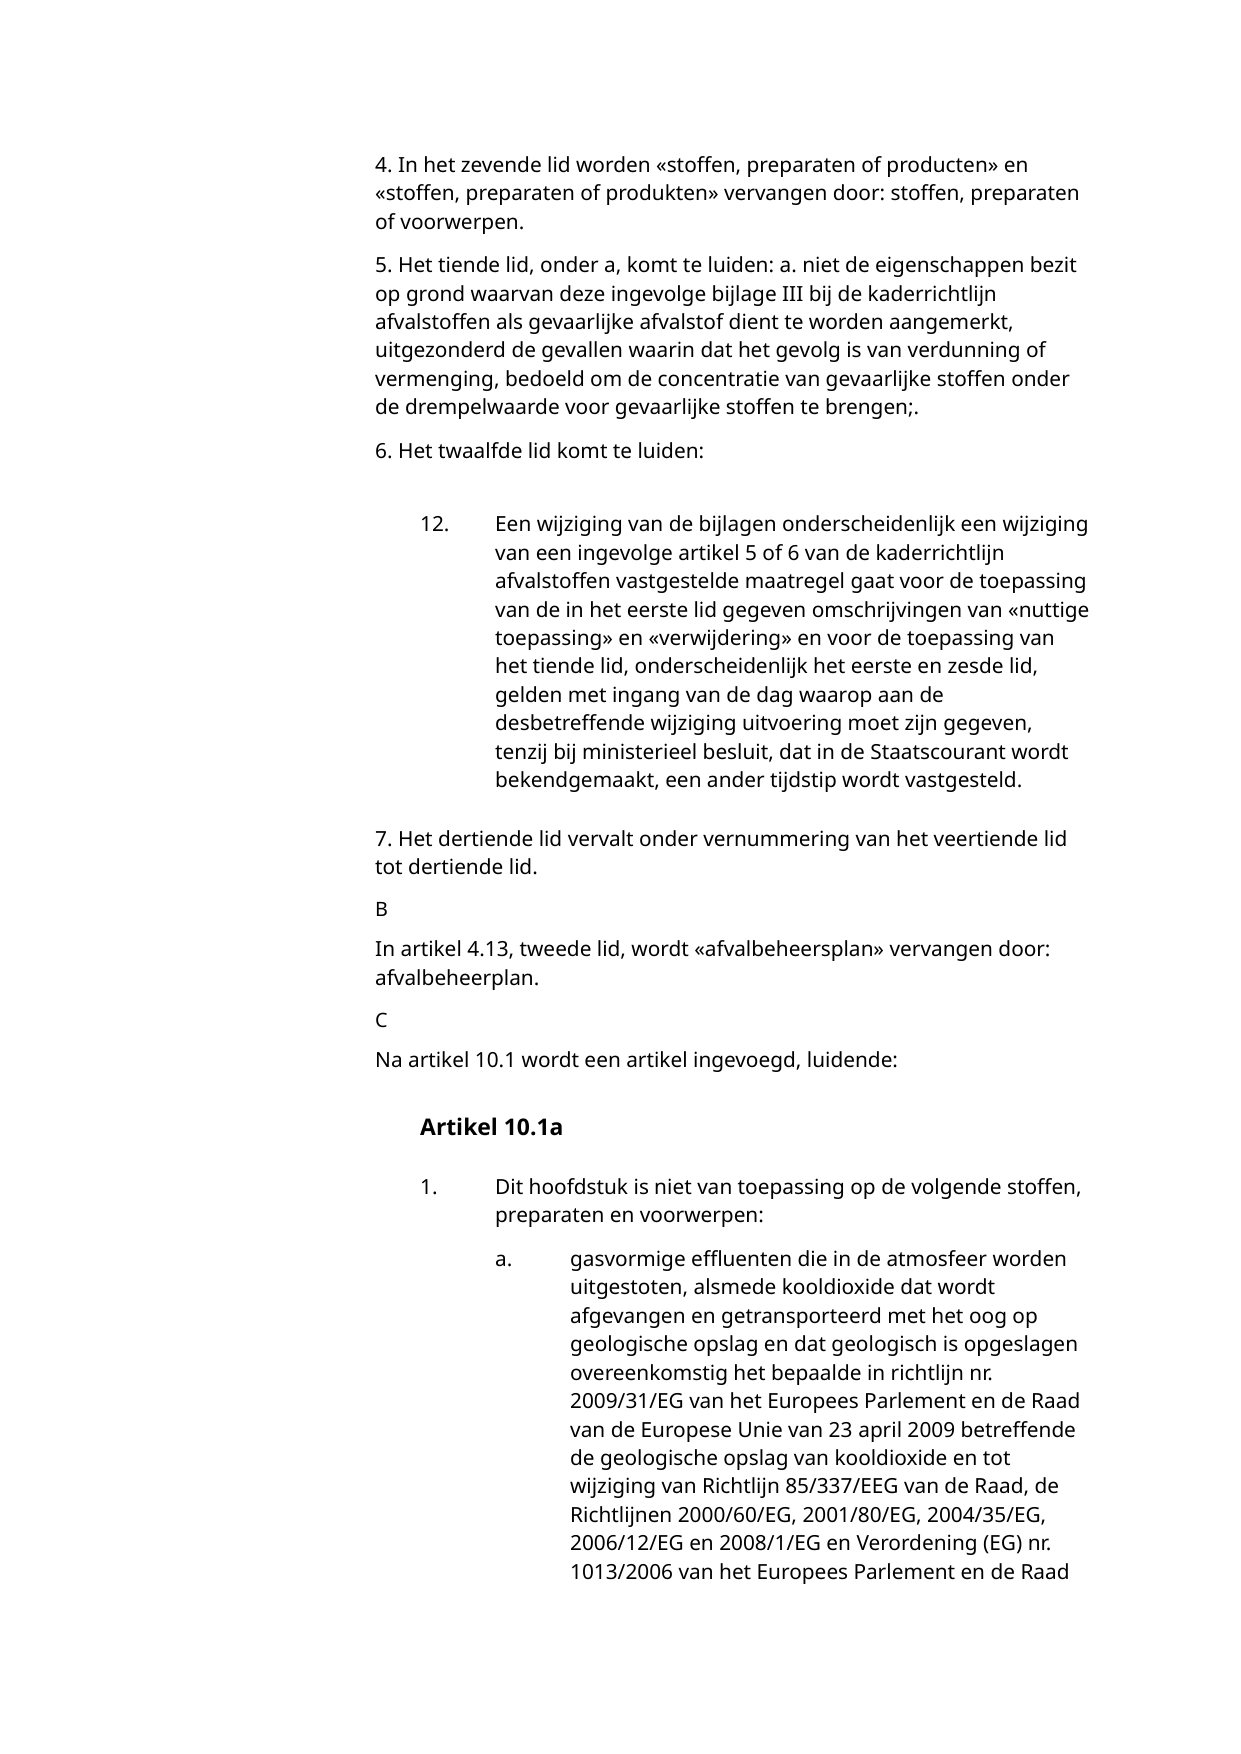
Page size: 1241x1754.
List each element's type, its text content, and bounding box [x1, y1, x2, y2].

list Dit hoofdstuk is niet van toepassing op de volgende stoffen, preparaten en voorwerpen: [420, 1172, 1090, 1229]
subtitle Artikel 10.1a [420, 1111, 1090, 1142]
list Een wijziging van de bijlagen onderscheidenlijk een wijziging van een ingevolge artikel 5 of 6 van de kaderrichtlijn afvalstoffen vastgestelde maatregel gaat voor de toepassing van de in het eerste lid gegeven omschrijvingen van «nuttige toepassing» en «verwijdering» en voor de toepassing van het tiende lid, onderscheidenlijk het eerste en zesde lid, gelden met ingang van de dag waarop aan de desbetreffende wijziging uitvoering moet zijn gegeven, tenzij bij ministerieel besluit, dat in de Staatscourant wordt bekendgemaakt, een ander tijdstip wordt vastgesteld. [420, 509, 1090, 794]
text Na artikel 10.1 wordt een artikel ingevoegd, luidende: [375, 1045, 1090, 1073]
text In artikel 4.13, tweede lid, wordt «afvalbeheersplan» vervangen door: afvalbeheerplan. [375, 934, 1090, 991]
list gasvormige effluenten die in de atmosfeer worden uitgestoten, alsmede kooldioxide dat wordt afgevangen en getransporteerd met het oog op geologische opslag en dat geologisch is opgeslagen overeenkomstig het bepaalde in richtlijn nr. 2009/31/EG van het Europees Parlement en de Raad van de Europese Unie van 23 april 2009 betreffende de geologische opslag van kooldioxide en tot wijziging van Richtlijn 85/337/EEG van de Raad, de Richtlijnen 2000/60/EG, 2001/80/EG, 2004/35/EG, 2006/12/EG en 2008/1/EG en Verordening (EG) nr. 1013/2006 van het Europees Parlement en de Raad [495, 1244, 1090, 1585]
text 7. Het dertiende lid vervalt onder vernummering van het veertiende lid tot dertiende lid. [375, 824, 1090, 881]
text 5. Het tiende lid, onder a, komt te luiden: a. niet de eigenschappen bezit op grond waarvan deze ingevolge bijlage III bij de kaderrichtlijn afvalstoffen als gevaarlijke afvalstof dient te worden aangemerkt, uitgezonderd de gevallen waarin dat het gevolg is van verdunning of vermenging, bedoeld om de concentratie van gevaarlijke stoffen onder de drempelwaarde voor gevaarlijke stoffen te brengen;. [375, 250, 1090, 421]
text B [375, 896, 1090, 923]
text 6. Het twaalfde lid komt te luiden: [375, 436, 1090, 464]
text 4. In het zevende lid worden «stoffen, preparaten of producten» en «stoffen, preparaten of produkten» vervangen door: stoffen, preparaten of voorwerpen. [375, 150, 1090, 235]
text C [375, 1006, 1090, 1033]
